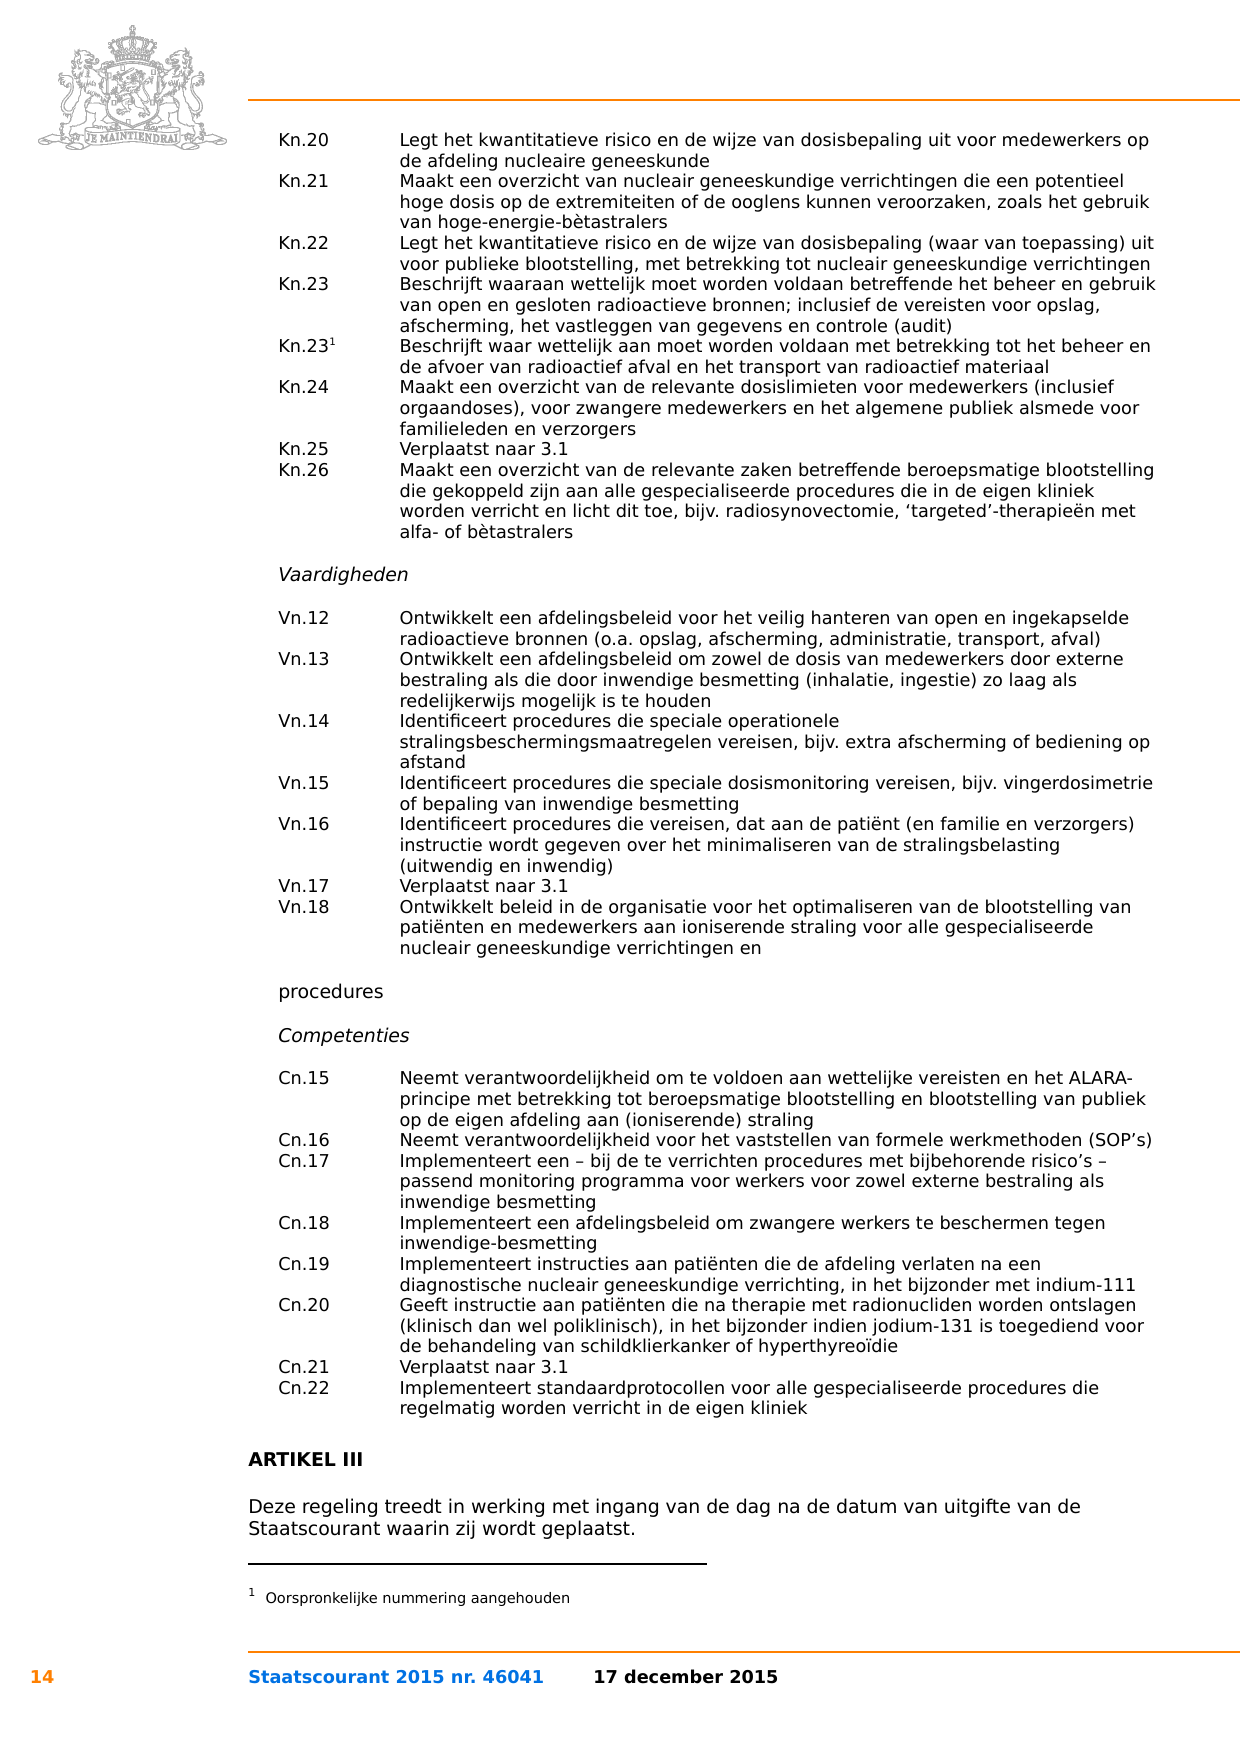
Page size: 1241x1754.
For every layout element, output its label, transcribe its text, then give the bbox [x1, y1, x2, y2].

text procedures [278, 981, 1163, 1003]
table_cell Verplaatst naar 3.1 [393, 1357, 1163, 1378]
text Deze regeling treedt in werking met ingang van de dag na de datum van uitgifte van de Staatscourant waarin zij wordt geplaatst. [248, 1496, 1163, 1540]
table_cell Cn.22 [278, 1378, 393, 1419]
table_header Vn.12 [278, 608, 393, 649]
table_cell Vn.16 [278, 814, 393, 876]
table_cell Cn.21 [278, 1357, 393, 1378]
subtitle Competenties [278, 1024, 1163, 1046]
table_cell Vn.13 [278, 649, 393, 711]
table_cell Kn.23 [278, 274, 393, 336]
table_cell Beschrijft waaraan wettelijk moet worden voldaan betreffende het beheer en gebruik van open en gesloten radioactieve bronnen; inclusief de vereisten voor opslag, afscherming, het vastleggen van gegevens en controle (audit) [393, 274, 1163, 336]
table_cell Legt het kwantitatieve risico en de wijze van dosisbepaling (waar van toepassing) uit voor publieke blootstelling, met betrekking tot nucleair geneeskundige verrichtingen [393, 233, 1163, 274]
table_cell Identificeert procedures die vereisen, dat aan de patiënt (en familie en verzorgers) instructie wordt gegeven over het minimaliseren van de stralingsbelasting (uitwendig en inwendig) [393, 814, 1163, 876]
table_cell Verplaatst naar 3.1 [393, 876, 1163, 897]
subtitle ARTIKEL III [248, 1449, 1163, 1471]
table_cell Implementeert een – bij de te verrichten procedures met bijbehorende risico’s – passend monitoring programma voor werkers voor zowel externe bestraling als inwendige besmetting [393, 1151, 1163, 1213]
table_cell Maakt een overzicht van nucleair geneeskundige verrichtingen die een potentieel hoge dosis op de extremiteiten of de ooglens kunnen veroorzaken, zoals het gebruik van hoge-energie-bètastralers [393, 171, 1163, 233]
table_header Neemt verantwoordelijkheid om te voldoen aan wettelijke vereisten en het ALARA-principe met betrekking tot beroepsmatige blootstelling en blootstelling van publiek op de eigen afdeling aan (ioniserende) straling [393, 1068, 1163, 1130]
table_cell Kn.23 [278, 336, 393, 377]
table_cell Cn.20 [278, 1295, 393, 1357]
table_cell Maakt een overzicht van de relevante zaken betreffende beroepsmatige blootstelling die gekoppeld zijn aan alle gespecialiseerde procedures die in de eigen kliniek worden verricht en licht dit toe, bijv. radiosynovectomie, ‘targeted’-therapieën met alfa- of bètastralers [393, 460, 1163, 542]
table_cell Cn.17 [278, 1151, 393, 1213]
table_cell Ontwikkelt beleid in de organisatie voor het optimaliseren van de blootstelling van patiënten en medewerkers aan ioniserende straling voor alle gespecialiseerde nucleair geneeskundige verrichtingen en [393, 897, 1163, 959]
table_cell Maakt een overzicht van de relevante dosislimieten voor medewerkers (inclusief orgaandoses), voor zwangere medewerkers en het algemene publiek alsmede voor familieleden en verzorgers [393, 378, 1163, 439]
table_cell Kn.20 [278, 130, 393, 171]
table_cell Beschrijft waar wettelijk aan moet worden voldaan met betrekking tot het beheer en de afvoer van radioactief afval en het transport van radioactief materiaal [393, 336, 1163, 377]
table_cell Vn.14 [278, 711, 393, 773]
table_cell Kn.24 [278, 378, 393, 439]
table_cell Kn.22 [278, 233, 393, 274]
table_cell Kn.26 [278, 460, 393, 542]
table_cell Geeft instructie aan patiënten die na therapie met radionucliden worden ontslagen (klinisch dan wel poliklinisch), in het bijzonder indien jodium-131 is toegediend voor de behandeling van schildklierkanker of hyperthyreoïdie [393, 1295, 1163, 1357]
table_cell Legt het kwantitatieve risico en de wijze van dosisbepaling uit voor medewerkers op de afdeling nucleaire geneeskunde [393, 130, 1163, 171]
subtitle Vaardigheden [278, 564, 1163, 586]
table_header Ontwikkelt een afdelingsbeleid voor het veilig hanteren van open en ingekapselde radioactieve bronnen (o.a. opslag, afscherming, administratie, transport, afval) [393, 608, 1163, 649]
table_cell Identificeert procedures die speciale operationele stralingsbeschermingsmaatregelen vereisen, bijv. extra afscherming of bediening op afstand [393, 711, 1163, 773]
table_cell Ontwikkelt een afdelingsbeleid om zowel de dosis van medewerkers door externe bestraling als die door inwendige besmetting (inhalatie, ingestie) zo laag als redelijkerwijs mogelijk is te houden [393, 649, 1163, 711]
table_cell Vn.15 [278, 773, 393, 814]
table_cell Vn.17 [278, 876, 393, 897]
picture [38, 25, 227, 150]
table_cell Implementeert standaardprotocollen voor alle gespecialiseerde procedures die regelmatig worden verricht in de eigen kliniek [393, 1378, 1163, 1419]
table_cell Cn.16 [278, 1130, 393, 1151]
table_cell Vn.18 [278, 897, 393, 959]
table_cell Verplaatst naar 3.1 [393, 439, 1163, 460]
table_cell Neemt verantwoordelijkheid voor het vaststellen van formele werkmethoden (SOP’s) [393, 1130, 1163, 1151]
table_cell Implementeert een afdelingsbeleid om zwangere werkers te beschermen tegen inwendige-besmetting [393, 1213, 1163, 1254]
table_cell Cn.19 [278, 1254, 393, 1295]
table_cell Kn.25 [278, 439, 393, 460]
table_header Cn.15 [278, 1068, 393, 1130]
table_cell Kn.21 [278, 171, 393, 233]
table_cell Identificeert procedures die speciale dosismonitoring vereisen, bijv. vingerdosimetrie of bepaling van inwendige besmetting [393, 773, 1163, 814]
table_cell Cn.18 [278, 1213, 393, 1254]
table_cell Implementeert instructies aan patiënten die de afdeling verlaten na een diagnostische nucleair geneeskundige verrichting, in het bijzonder met indium-111 [393, 1254, 1163, 1295]
